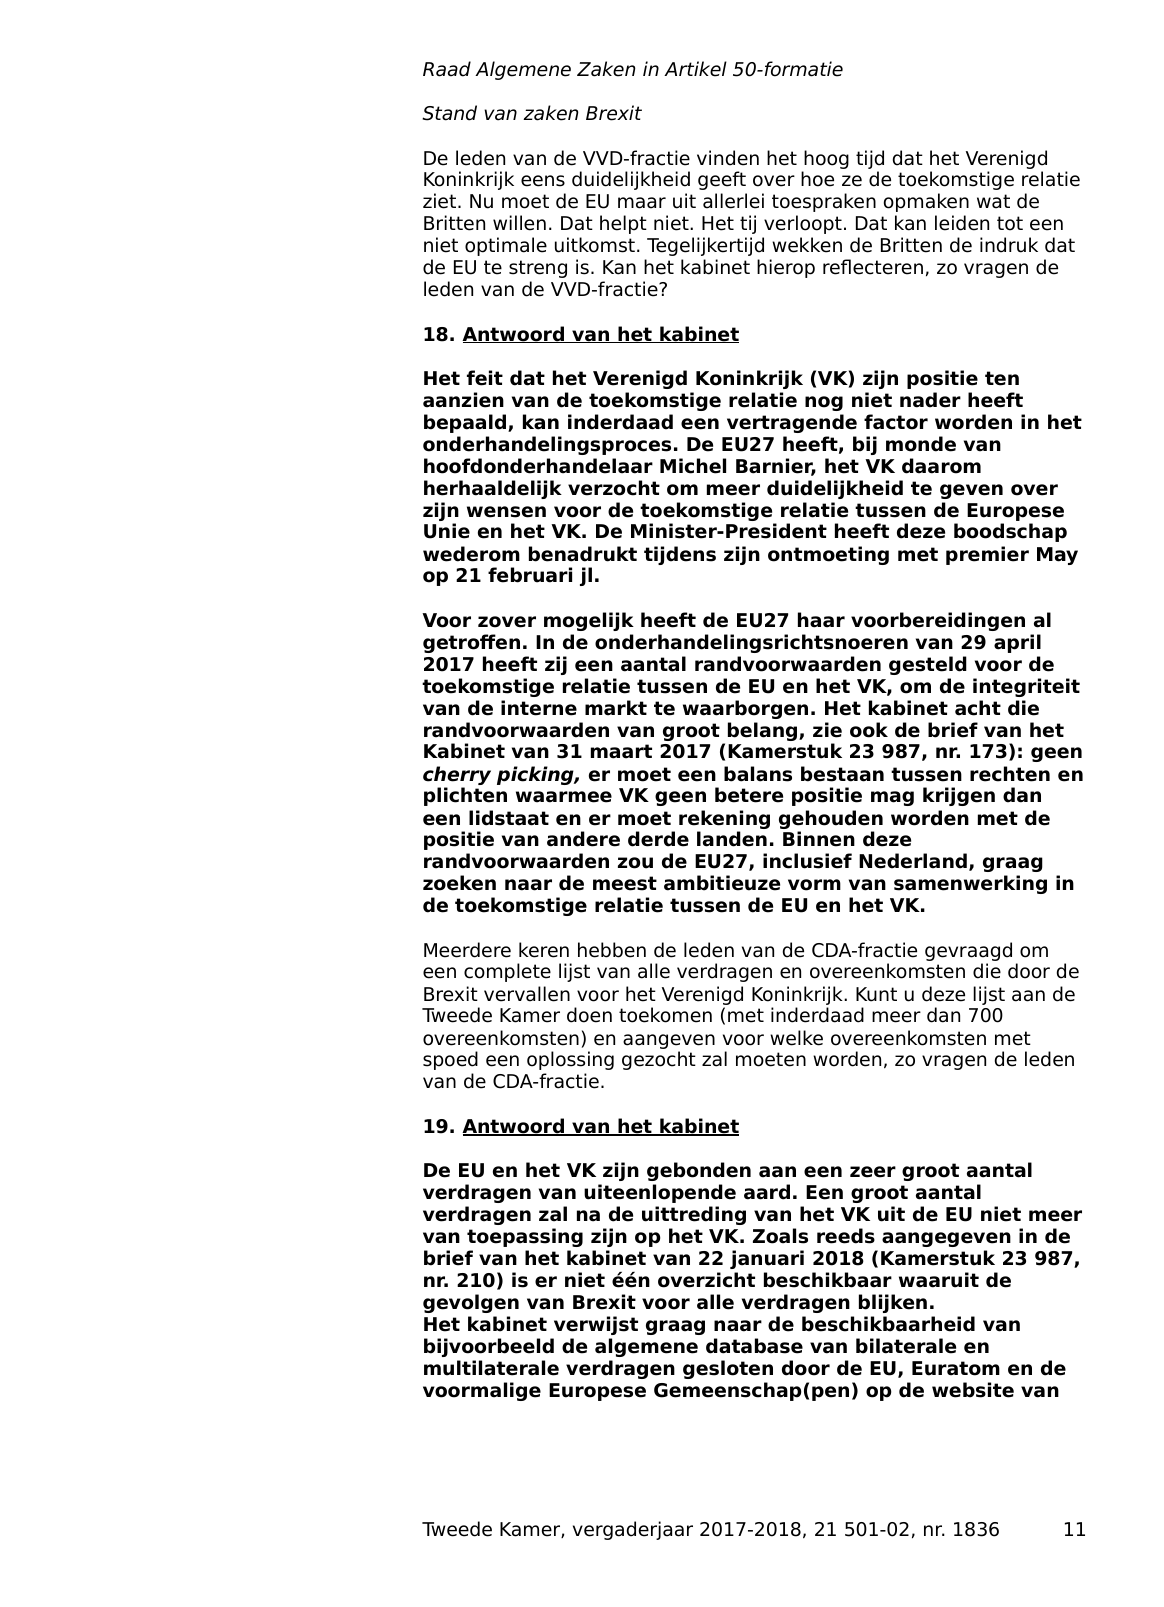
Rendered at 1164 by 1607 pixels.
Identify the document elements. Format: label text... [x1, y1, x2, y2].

subtitle Raad Algemene Zaken in Artikel 50-formatie [422, 59, 1087, 81]
subtitle 18. Antwoord van het kabinet [422, 323, 1087, 345]
text Voor zover mogelijk heeft de EU27 haar voorbereidingen al getroffen. In de onderhandelingsrichtsnoeren van 29 april 2017 heeft zij een aantal randvoorwaarden gesteld voor de toekomstige relatie tussen de EU en het VK, om de integriteit van de interne markt te waarborgen. Het kabinet acht die randvoorwaarden van groot belang, zie ook de brief van het Kabinet van 31 maart 2017 (Kamerstuk 23 987, nr. 173): geen cherry picking, er moet een balans bestaan tussen rechten en plichten waarmee VK geen betere positie mag krijgen dan een lidstaat en er moet rekening gehouden worden met de positie van andere derde landen. Binnen deze randvoorwaarden zou de EU27, inclusief Nederland, graag zoeken naar de meest ambitieuze vorm van samenwerking in de toekomstige relatie tussen de EU en het VK. [422, 609, 1087, 917]
text De EU en het VK zijn gebonden aan een zeer groot aantal verdragen van uiteenlopende aard. Een groot aantal verdragen zal na de uittreding van het VK uit de EU niet meer van toepassing zijn op het VK. Zoals reeds aangegeven in de brief van het kabinet van 22 januari 2018 (Kamerstuk 23 987, nr. 210) is er niet één overzicht beschikbaar waaruit de gevolgen van Brexit voor alle verdragen blijken. [422, 1160, 1087, 1313]
text Het kabinet verwijst graag naar de beschikbaarheid van bijvoorbeeld de algemene database van bilaterale en multilaterale verdragen gesloten door de EU, Euratom en de voormalige Europese Gemeenschap(pen) op de website van [422, 1313, 1087, 1401]
text Meerdere keren hebben de leden van de CDA-fractie gevraagd om een complete lijst van alle verdragen en overeenkomsten die door de Brexit vervallen voor het Verenigd Koninkrijk. Kunt u deze lijst aan de Tweede Kamer doen toekomen (met inderdaad meer dan 700 overeenkomsten) en aangeven voor welke overeenkomsten met spoed een oplossing gezocht zal moeten worden, zo vragen de leden van de CDA-fractie. [422, 939, 1087, 1093]
text De leden van de VVD-fractie vinden het hoog tijd dat het Verenigd Koninkrijk eens duidelijkheid geeft over hoe ze de toekomstige relatie ziet. Nu moet de EU maar uit allerlei toespraken opmaken wat de Britten willen. Dat helpt niet. Het tij verloopt. Dat kan leiden tot een niet optimale uitkomst. Tegelijkertijd wekken de Britten de indruk dat de EU te streng is. Kan het kabinet hierop reflecteren, zo vragen de leden van de VVD-fractie? [422, 147, 1087, 301]
subtitle 19. Antwoord van het kabinet [422, 1116, 1087, 1137]
text Het feit dat het Verenigd Koninkrijk (VK) zijn positie ten aanzien van de toekomstige relatie nog niet nader heeft bepaald, kan inderdaad een vertragende factor worden in het onderhandelingsproces. De EU27 heeft, bij monde van hoofdonderhandelaar Michel Barnier, het VK daarom herhaaldelijk verzocht om meer duidelijkheid te geven over zijn wensen voor de toekomstige relatie tussen de Europese Unie en het VK. De Minister-President heeft deze boodschap wederom benadrukt tijdens zijn ontmoeting met premier May op 21 februari jl. [422, 368, 1087, 587]
subtitle Stand van zaken Brexit [422, 103, 1087, 125]
